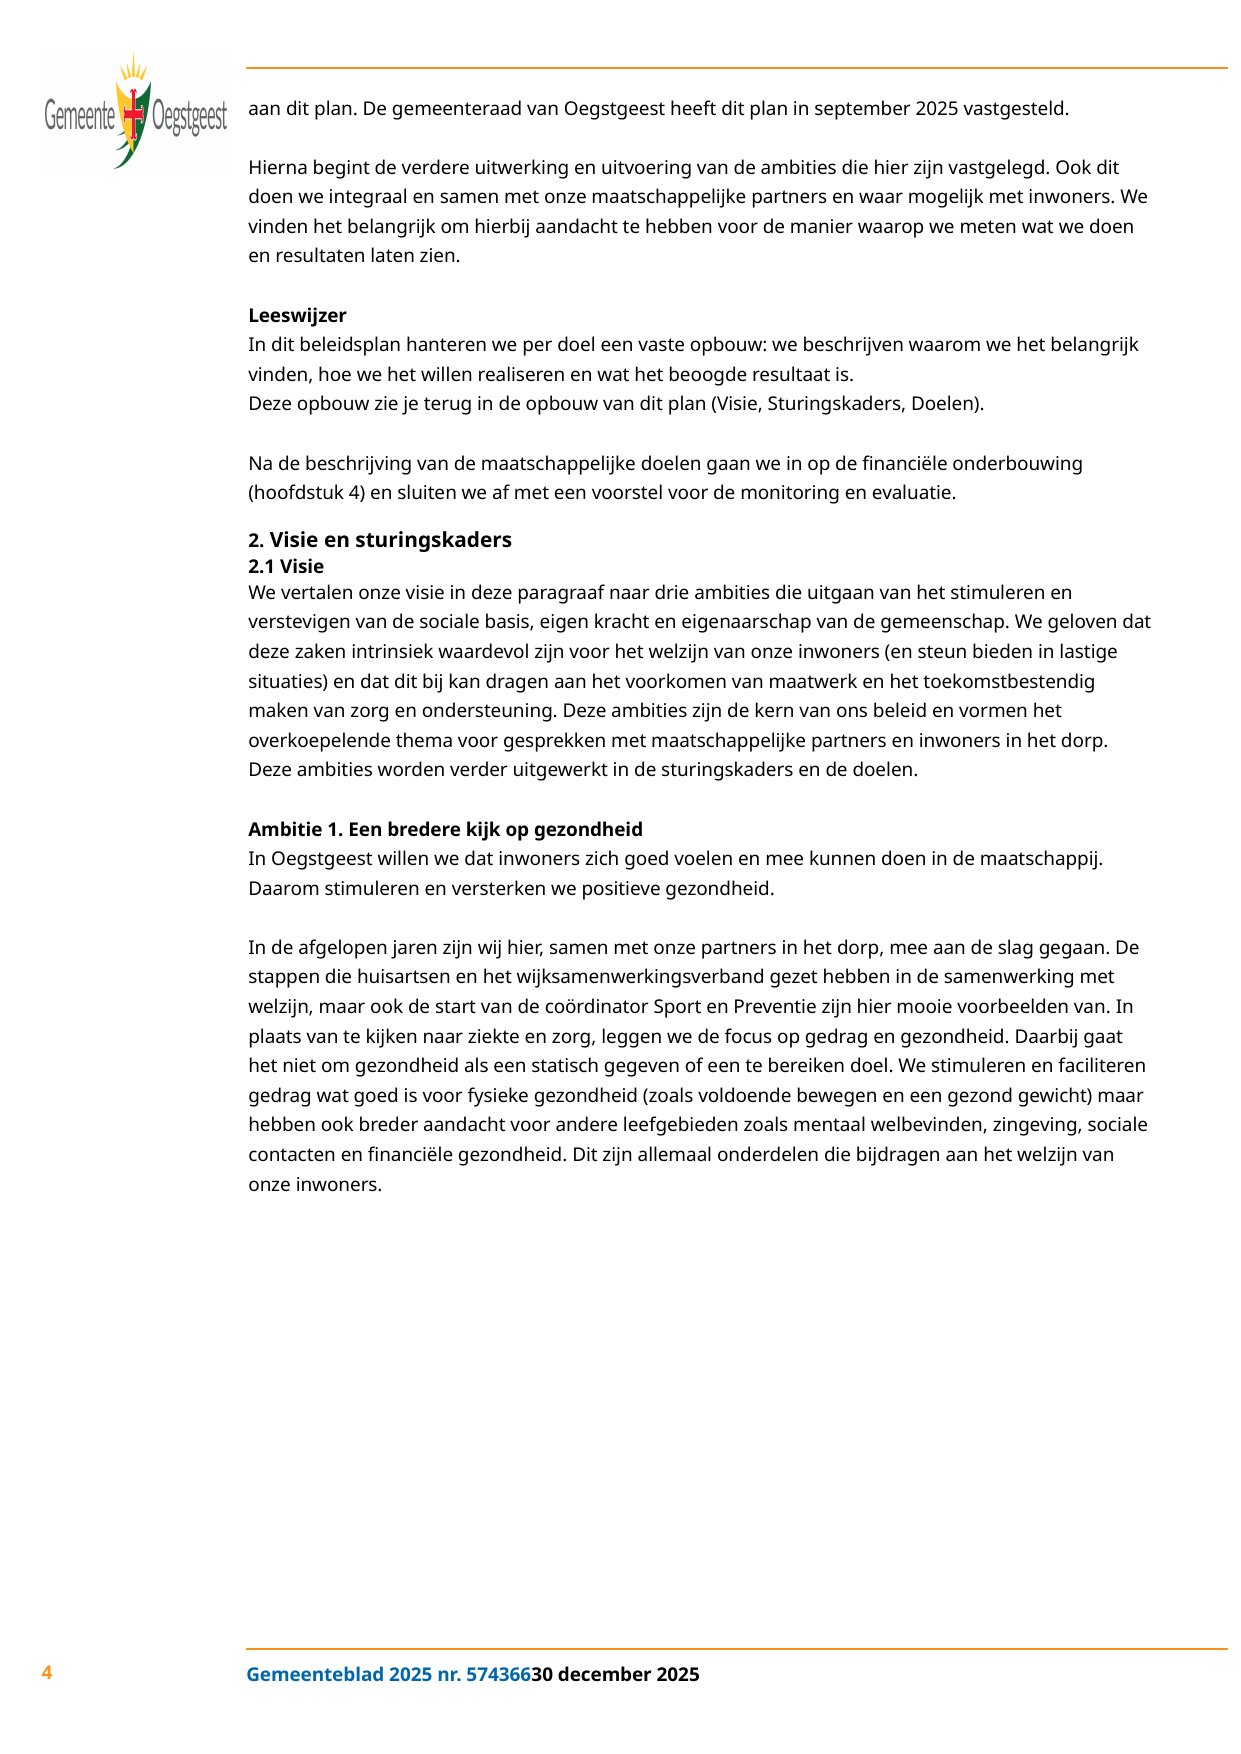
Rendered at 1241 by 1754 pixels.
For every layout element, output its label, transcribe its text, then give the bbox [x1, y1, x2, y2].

text In Oegstgeest willen we dat inwoners zich goed voelen en mee kunnen doen in de maatschappij. Daarom stimuleren en versterken we positieve gezondheid. [248, 845, 1152, 901]
text Leeswijzer [248, 302, 1152, 328]
text In de afgelopen jaren zijn wij hier, samen met onze partners in het dorp, mee aan de slag gegaan. De stappen die huisartsen en het wijksamenwerkingsverband gezet hebben in de samenwerking met welzijn, maar ook de start van de coördinator Sport en Preventie zijn hier mooie voorbeelden van. In plaats van te kijken naar ziekte en zorg, leggen we de focus op gedrag en gezondheid. Daarbij gaat het niet om gezondheid als een statisch gegeven of een te bereiken doel. We stimuleren en faciliteren gedrag wat goed is voor fysieke gezondheid (zoals voldoende bewegen en een gezond gewicht) maar hebben ook breder aandacht voor andere leefgebieden zoals mentaal welbevinden, zingeving, sociale contacten en financiële gezondheid. Dit zijn allemaal onderdelen die bijdragen aan het welzijn van onze inwoners. [248, 934, 1152, 1197]
text 2.1 Visie [248, 553, 1152, 579]
text Ambitie 1. Een bredere kijk op gezondheid [248, 816, 1152, 842]
text We vertalen onze visie in deze paragraaf naar drie ambities die uitgaan van het stimuleren en verstevigen van de sociale basis, eigen kracht en eigenaarschap van de gemeenschap. We geloven dat deze zaken intrinsiek waardevol zijn voor het welzijn van onze inwoners (en steun bieden in lastige situaties) en dat dit bij kan dragen aan het voorkomen van maatwerk en het toekomstbestendig maken van zorg en ondersteuning. Deze ambities zijn de kern van ons beleid en vormen het overkoepelende thema voor gesprekken met maatschappelijke partners en inwoners in het dorp. Deze ambities worden verder uitgewerkt in de sturingskaders en de doelen. [248, 579, 1152, 782]
text Na de beschrijving van de maatschappelijke doelen gaan we in op de financiële onderbouwing (hoofdstuk 4) en sluiten we af met een voorstel voor de monitoring en evaluatie. [248, 450, 1152, 505]
text Hierna begint de verdere uitwerking en uitvoering van de ambities die hier zijn vastgelegd. Ook dit doen we integraal en samen met onze maatschappelijke partners en waar mogelijk met inwoners. We vinden het belangrijk om hierbij aandacht te hebben voor de manier waarop we meten wat we doen en resultaten laten zien. [248, 154, 1152, 268]
text 2. Visie en sturingskaders [248, 525, 1152, 553]
text In dit beleidsplan hanteren we per doel een vaste opbouw: we beschrijven waarom we het belangrijk vinden, hoe we het willen realiseren en wat het beoogde resultaat is. [248, 331, 1152, 387]
text aan dit plan. De gemeenteraad van Oegstgeest heeft dit plan in september 2025 vastgesteld. [248, 95, 1152, 121]
picture [41, 47, 231, 172]
text Deze opbouw zie je terug in de opbouw van dit plan (Visie, Sturingskaders, Doelen). [248, 391, 1152, 416]
